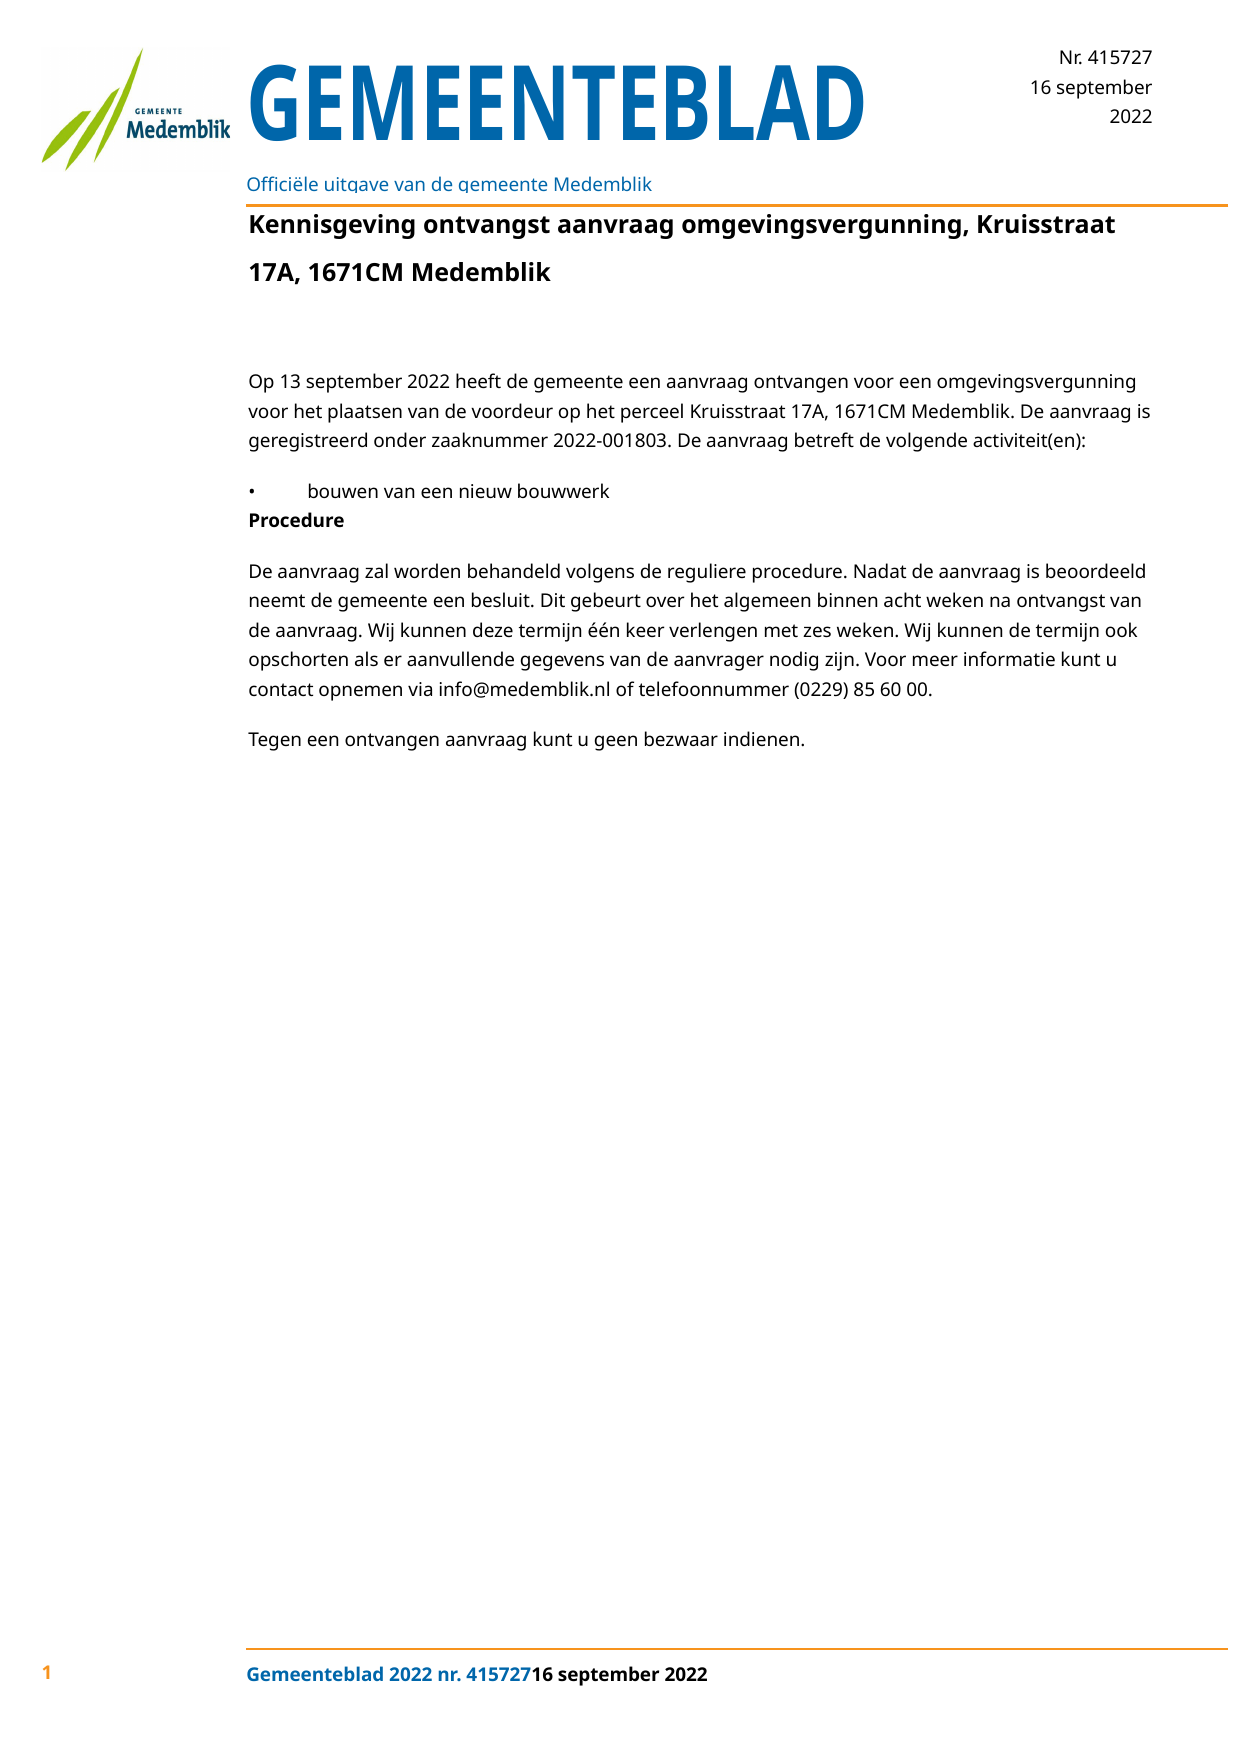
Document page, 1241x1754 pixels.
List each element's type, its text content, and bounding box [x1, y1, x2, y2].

text De aanvraag zal worden behandeld volgens de reguliere procedure. Nadat de aanvraag is beoordeeld neemt de gemeente een besluit. Dit gebeurt over het algemeen binnen acht weken na ontvangst van de aanvraag. Wij kunnen deze termijn één keer verlengen met zes weken. Wij kunnen de termijn ook opschorten als er aanvullende gegevens van de aanvrager nodig zijn. Voor meer informatie kunt u contact opnemen via info@medemblik.nl of telefoonnummer (0229) 85 60 00. [248, 558, 1152, 702]
text Op 13 september 2022 heeft de gemeente een aanvraag ontvangen voor een omgevingsvergunning voor het plaatsen van de voordeur op het perceel Kruisstraat 17A, 1671CM Medemblik. De aanvraag is geregistreerd onder zaaknummer 2022-001803. De aanvraag betreft de volgende activiteit(en): [248, 368, 1152, 453]
text Kennisgeving ontvangst aanvraag omgevingsvergunning, Kruisstraat 17A, 1671CM Medemblik [248, 207, 1152, 288]
picture [41, 47, 231, 172]
text Procedure [248, 507, 1152, 533]
text Tegen een ontvangen aanvraag kunt u geen bezwaar indienen. [248, 727, 1152, 752]
list bouwen van een nieuw bouwwerk [248, 478, 1152, 504]
